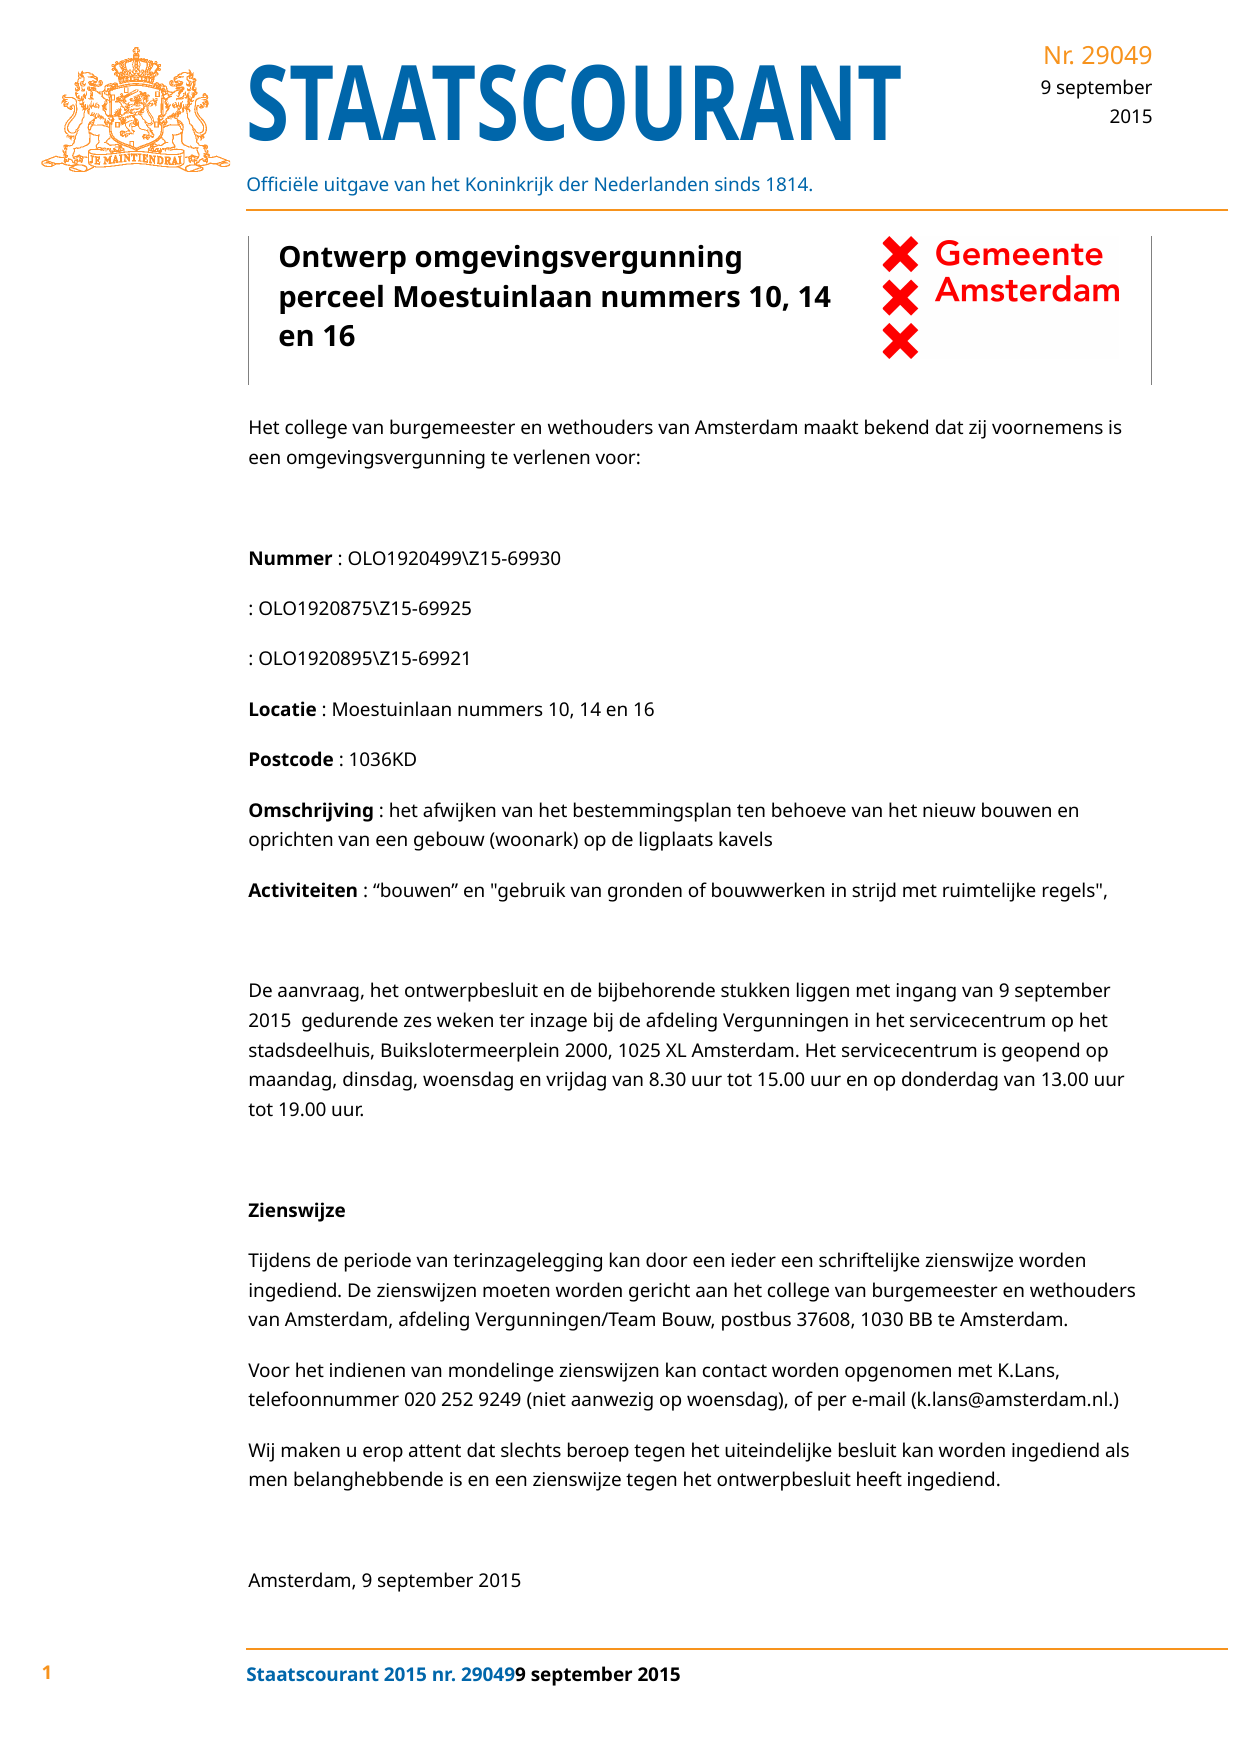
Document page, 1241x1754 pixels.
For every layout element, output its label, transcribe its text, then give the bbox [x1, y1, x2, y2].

text : OLO1920875\Z15-69925 [248, 595, 1152, 621]
table_header [850, 236, 1151, 385]
text Omschrijving : het afwijken van het bestemmingsplan ten behoeve van het nieuw bouwen en oprichten van een gebouw (woonark) op de ligplaats kavels [248, 797, 1152, 852]
text Amsterdam, 9 september 2015 [248, 1567, 1152, 1593]
text Voor het indienen van mondelinge zienswijzen kan contact worden opgenomen met K.Lans, telefoonnummer 020 252 9249 (niet aanwezig op woensdag), of per e-mail (k.lans@amsterdam.nl.) [248, 1357, 1152, 1412]
text Tijdens de periode van terinzagelegging kan door een ieder een schriftelijke zienswijze worden ingediend. De zienswijzen moeten worden gericht aan het college van burgemeester en wethouders van Amsterdam, afdeling Vergunningen/Team Bouw, postbus 37608, 1030 BB te Amsterdam. [248, 1247, 1152, 1332]
text Postcode : 1036KD [248, 746, 1152, 772]
table_header Ontwerp omgevingsvergunning perceel Moestuinlaan nummers 10, 14 en 16 [249, 236, 850, 385]
text Wij maken u erop attent dat slechts beroep tegen het uiteindelijke besluit kan worden ingediend als men belanghebbende is en een zienswijze tegen het ontwerpbesluit heeft ingediend. [248, 1437, 1152, 1492]
text Activiteiten : “bouwen” en "gebruik van gronden of bouwwerken in strijd met ruimtelijke regels", [248, 877, 1152, 902]
text : OLO1920895\Z15-69921 [248, 646, 1152, 671]
text De aanvraag, het ontwerpbesluit en de bijbehorende stukken liggen met ingang van 9 september 2015 gedurende zes weken ter inzage bij de afdeling Vergunningen in het servicecentrum op het stadsdeelhuis, Buikslotermeerplein 2000, 1025 XL Amsterdam. Het servicecentrum is geopend op maandag, dinsdag, woensdag en vrijdag van 8.30 uur tot 15.00 uur en op donderdag van 13.00 uur tot 19.00 uur. [248, 978, 1152, 1122]
picture [882, 236, 1119, 359]
picture [41, 47, 231, 172]
text Het college van burgemeester en wethouders van Amsterdam maakt bekend dat zij voornemens is een omgevingsvergunning te verlenen voor: [248, 414, 1152, 469]
text Locatie : Moestuinlaan nummers 10, 14 en 16 [248, 696, 1152, 722]
text Zienswijze [248, 1197, 1152, 1222]
text Nummer : OLO1920499\Z15-69930 [248, 545, 1152, 570]
